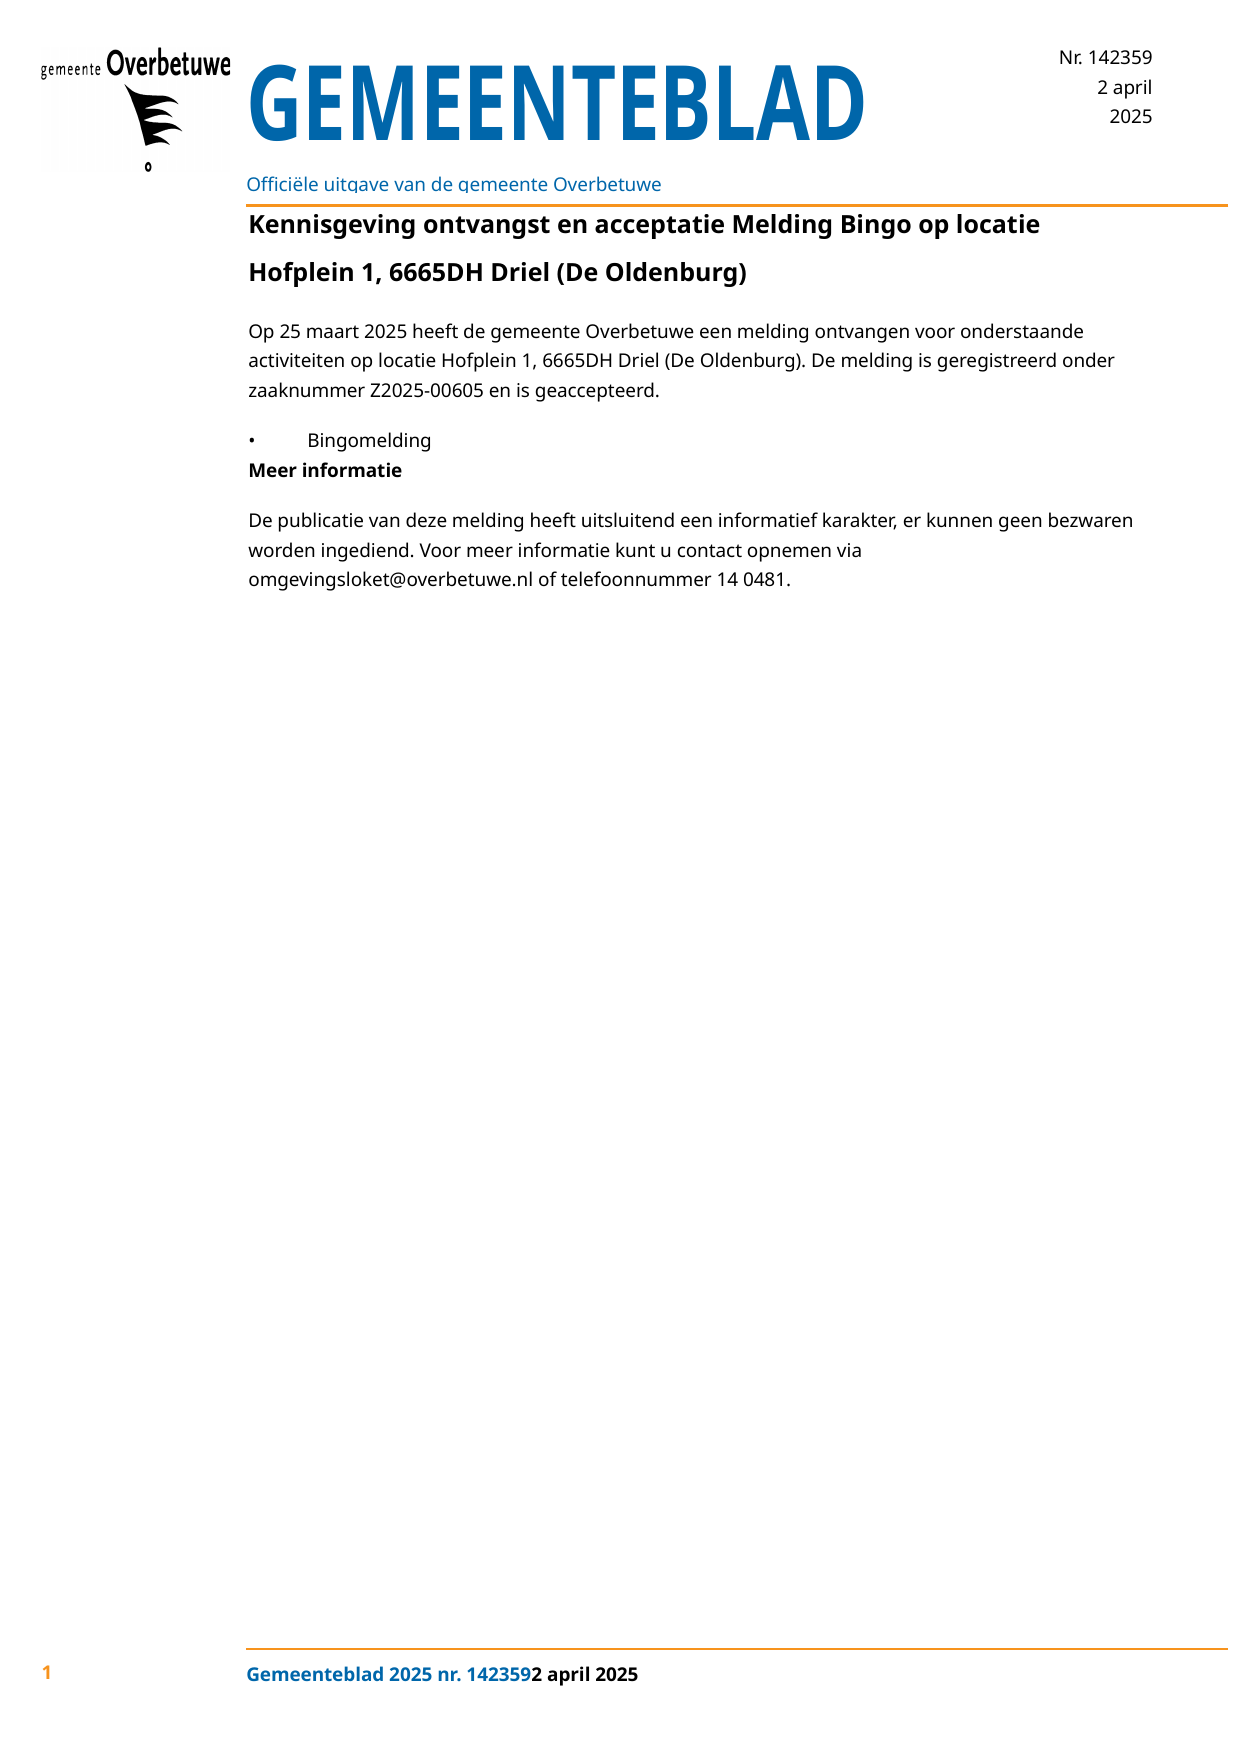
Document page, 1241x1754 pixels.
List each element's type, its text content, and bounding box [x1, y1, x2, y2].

text Op 25 maart 2025 heeft de gemeente Overbetuwe een melding ontvangen voor onderstaande activiteiten op locatie Hofplein 1, 6665DH Driel (De Oldenburg). De melding is geregistreerd onder zaaknummer Z2025-00605 en is geaccepteerd. [248, 318, 1152, 403]
text Meer informatie [248, 457, 1152, 483]
text De publicatie van deze melding heeft uitsluitend een informatief karakter, er kunnen geen bezwaren worden ingediend. Voor meer informatie kunt u contact opnemen via omgevingsloket@overbetuwe.nl of telefoonnummer 14 0481. [248, 507, 1152, 592]
text Kennisgeving ontvangst en acceptatie Melding Bingo op locatie Hofplein 1, 6665DH Driel (De Oldenburg) [248, 207, 1152, 288]
list Bingomelding [248, 427, 1152, 453]
picture [41, 47, 231, 172]
